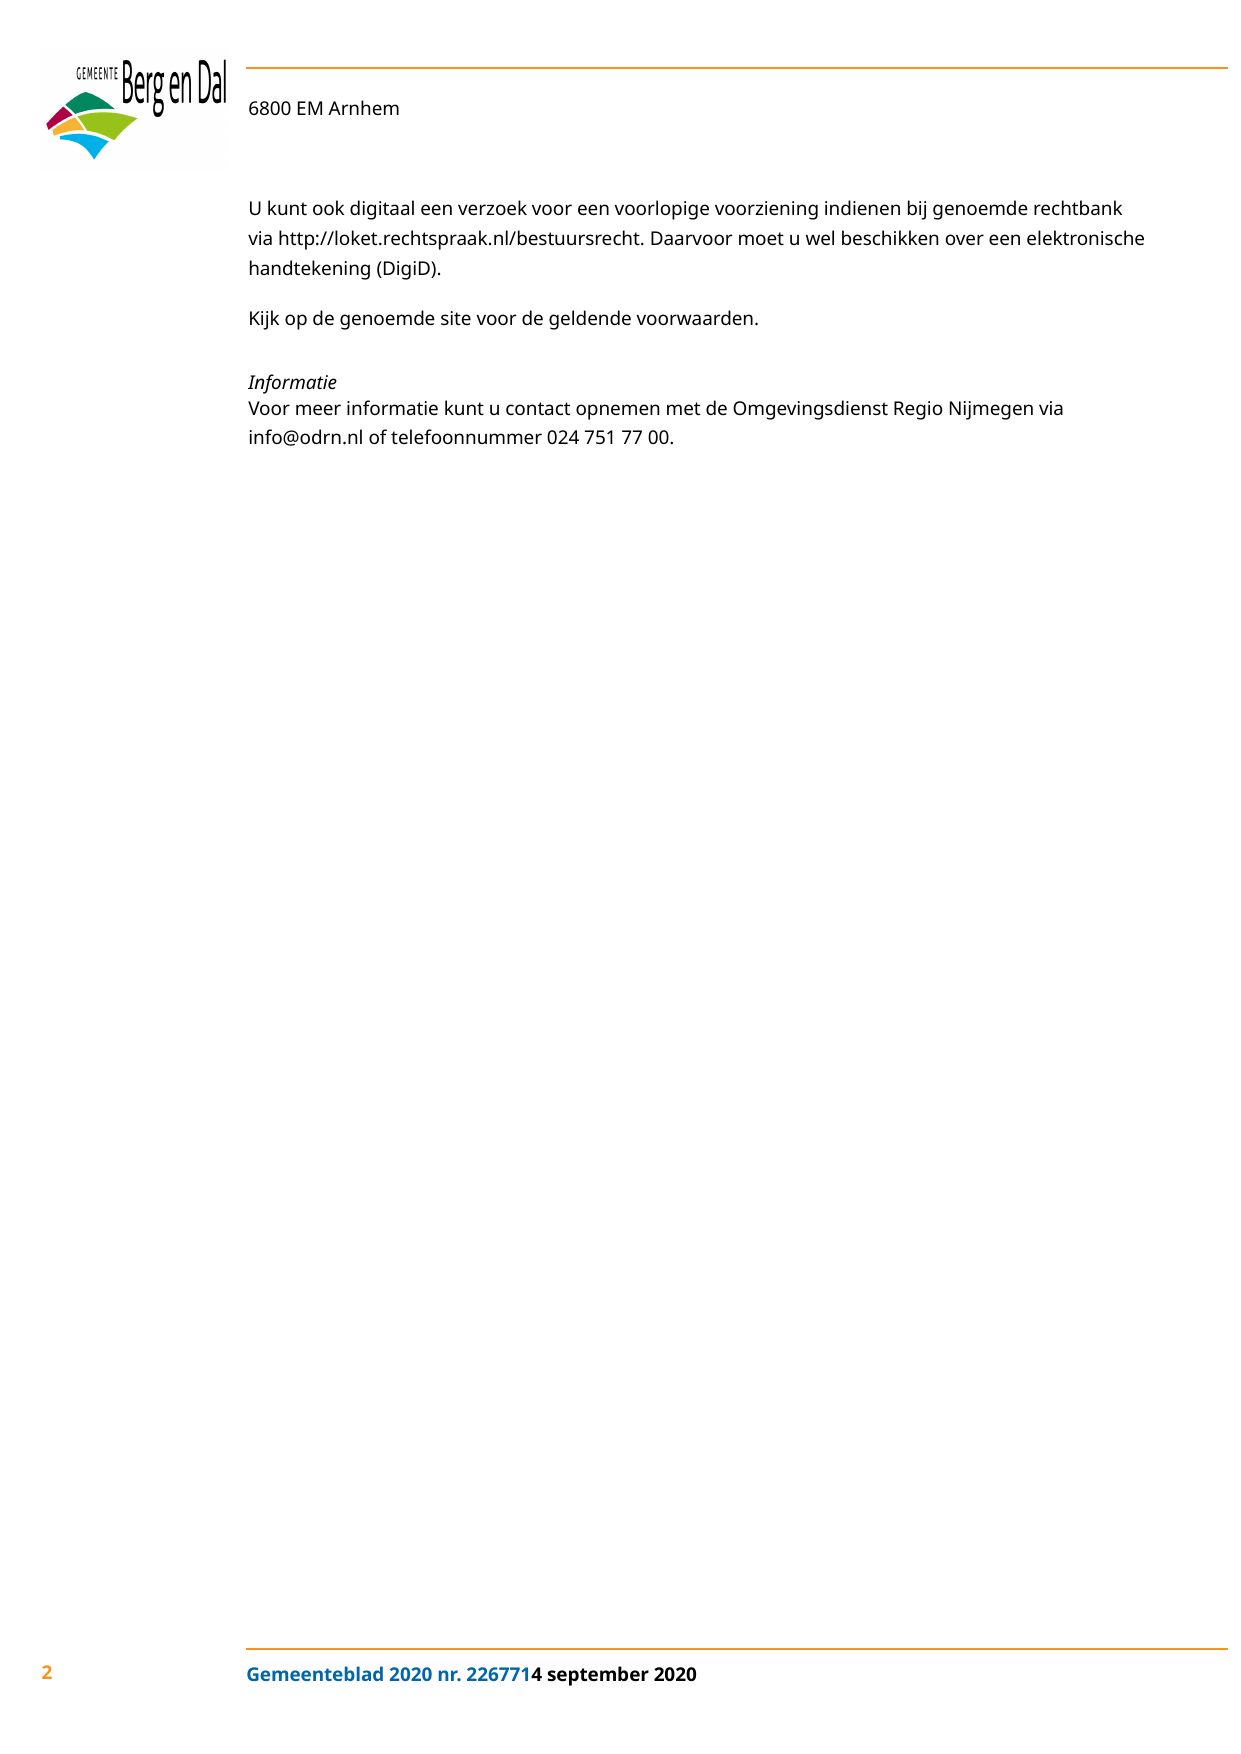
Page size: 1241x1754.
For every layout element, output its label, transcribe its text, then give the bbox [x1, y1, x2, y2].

text U kunt ook digitaal een verzoek voor een voorlopige voorziening indienen bij genoemde rechtbank via http://loket.rechtspraak.nl/bestuursrecht. Daarvoor moet u wel beschikken over een elektronische handtekening (DigiD). [248, 196, 1152, 281]
picture [41, 47, 231, 172]
text Kijk op de genoemde site voor de geldende voorwaarden. [248, 305, 1152, 331]
text Voor meer informatie kunt u contact opnemen met de Omgevingsdienst Regio Nijmegen via info@odrn.nl of telefoonnummer 024 751 77 00. [248, 395, 1152, 450]
text Informatie [248, 369, 1152, 395]
text 6800 EM Arnhem [248, 95, 1152, 121]
